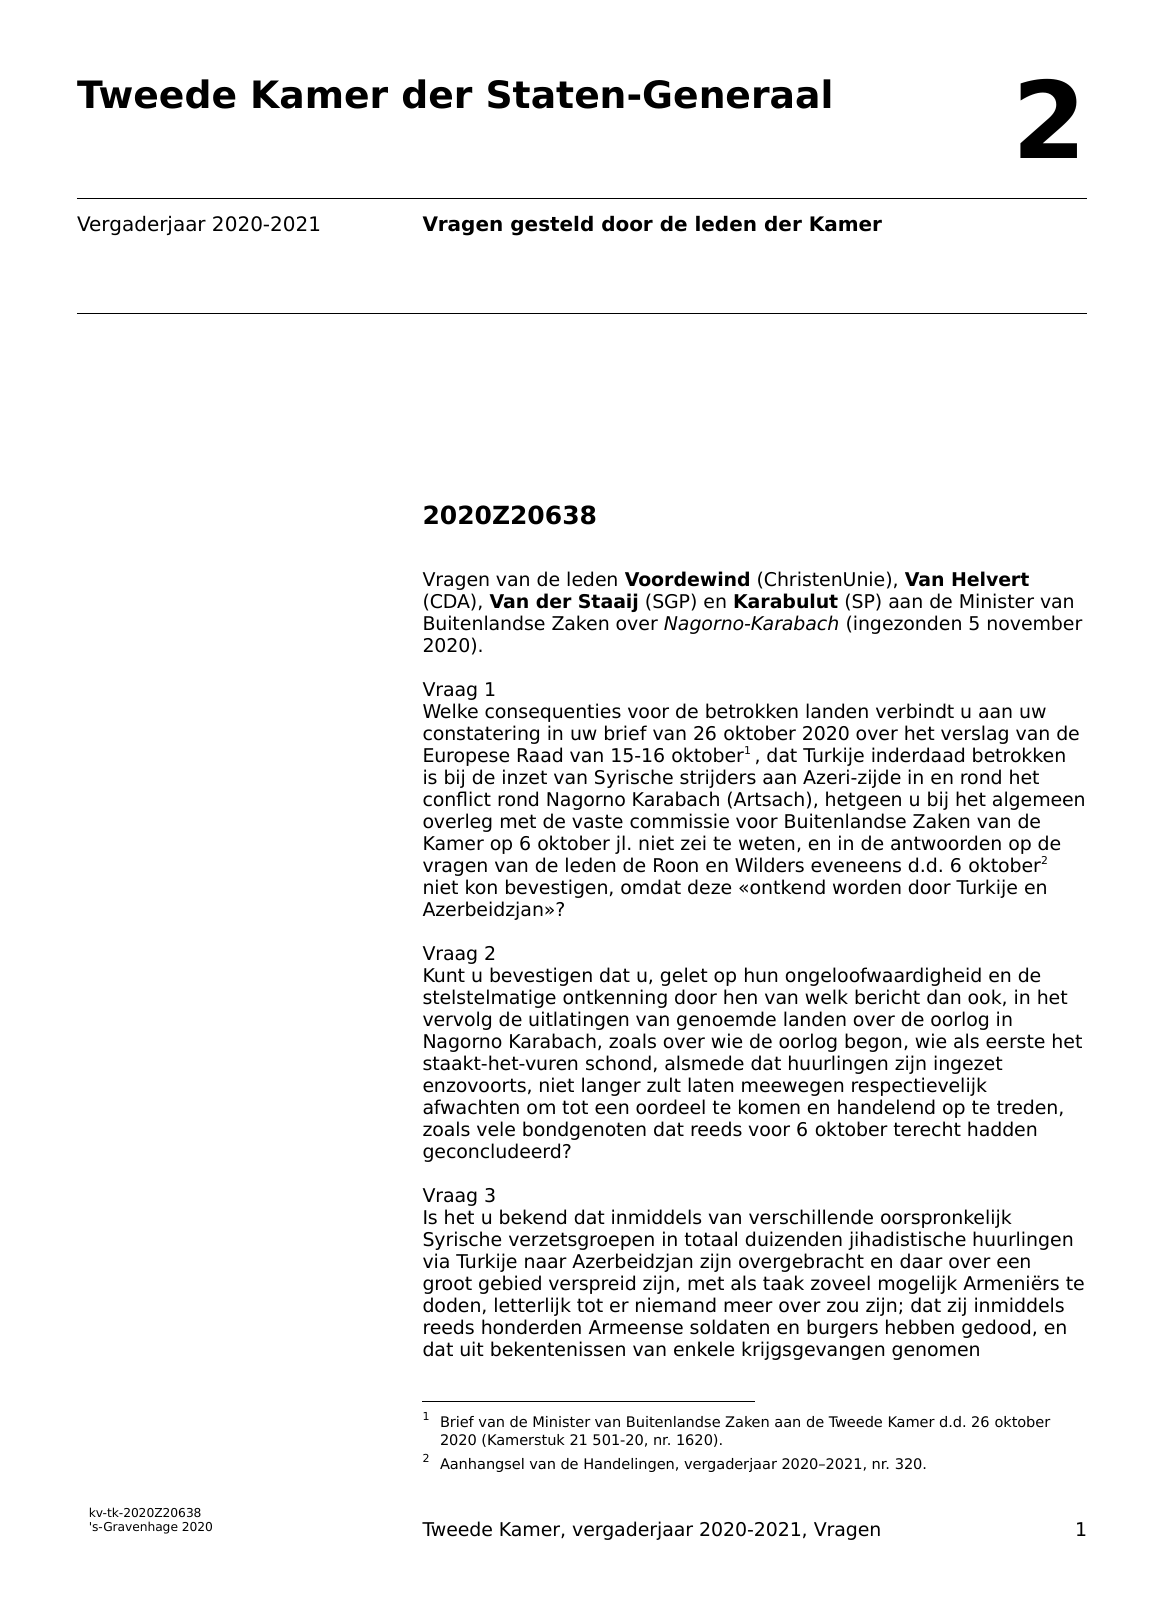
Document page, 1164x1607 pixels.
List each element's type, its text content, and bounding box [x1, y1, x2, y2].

text Aanhangsel van de Handelingen, vergaderjaar 2020–2021, nr. 320. [422, 1452, 1087, 1474]
table_header 2 [886, 59, 1087, 198]
text Brief van de Minister van Buitenlandse Zaken aan de Tweede Kamer d.d. 26 oktober 2020 (Kamerstuk 21 501-20, nr. 1620). [422, 1410, 1087, 1449]
text Vraag 2 [422, 943, 1087, 965]
table_cell Vragen gesteld door de leden der Kamer [422, 199, 1087, 313]
text Is het u bekend dat inmiddels van verschillende oorspronkelijk Syrische verzetsgroepen in totaal duizenden jihadistische huurlingen via Turkije naar Azerbeidzjan zijn overgebracht en daar over een groot gebied verspreid zijn, met als taak zoveel mogelijk Armeniërs te doden, letterlijk tot er niemand meer over zou zijn; dat zij inmiddels reeds honderden Armeense soldaten en burgers hebben gedood, en dat uit bekentenissen van enkele krijgsgevangen genomen [422, 1207, 1087, 1361]
text Vraag 3 [422, 1185, 1087, 1207]
text kv-tk-2020Z20638 [88, 1506, 323, 1520]
text Vraag 1 [422, 679, 1087, 701]
text Welke consequenties voor de betrokken landen verbindt u aan uw constatering in uw brief van 26 oktober 2020 over het verslag van de Europese Raad van 15-16 oktober, dat Turkije inderdaad betrokken is bij de inzet van Syrische strijders aan Azeri-zijde in en rond het conflict rond Nagorno Karabach (Artsach), hetgeen u bij het algemeen overleg met de vaste commissie voor Buitenlandse Zaken van de Kamer op 6 oktober jl. niet zei te weten, en in de antwoorden op de vragen van de leden de Roon en Wilders eveneens d.d. 6 oktober niet kon bevestigen, omdat deze «ontkend worden door Turkije en Azerbeidzjan»? [422, 701, 1087, 921]
table_header Tweede Kamer der Staten-Generaal [77, 59, 886, 198]
text 's-Gravenhage 2020 [88, 1520, 323, 1534]
text Vragen van de leden Voordewind (ChristenUnie), Van Helvert (CDA), Van der Staaij (SGP) en Karabulut (SP) aan de Minister van Buitenlandse Zaken over Nagorno-Karabach (ingezonden 5 november 2020). [422, 569, 1087, 657]
text Kunt u bevestigen dat u, gelet op hun ongeloofwaardigheid en de stelstelmatige ontkenning door hen van welk bericht dan ook, in het vervolg de uitlatingen van genoemde landen over de oorlog in Nagorno Karabach, zoals over wie de oorlog begon, wie als eerste het staakt-het-vuren schond, alsmede dat huurlingen zijn ingezet enzovoorts, niet langer zult laten meewegen respectievelijk afwachten om tot een oordeel te komen en handelend op te treden, zoals vele bondgenoten dat reeds voor 6 oktober terecht hadden geconcludeerd? [422, 965, 1087, 1163]
text 2020Z20638 [422, 501, 1087, 531]
table_cell Vergaderjaar 2020-2021 [77, 199, 422, 313]
